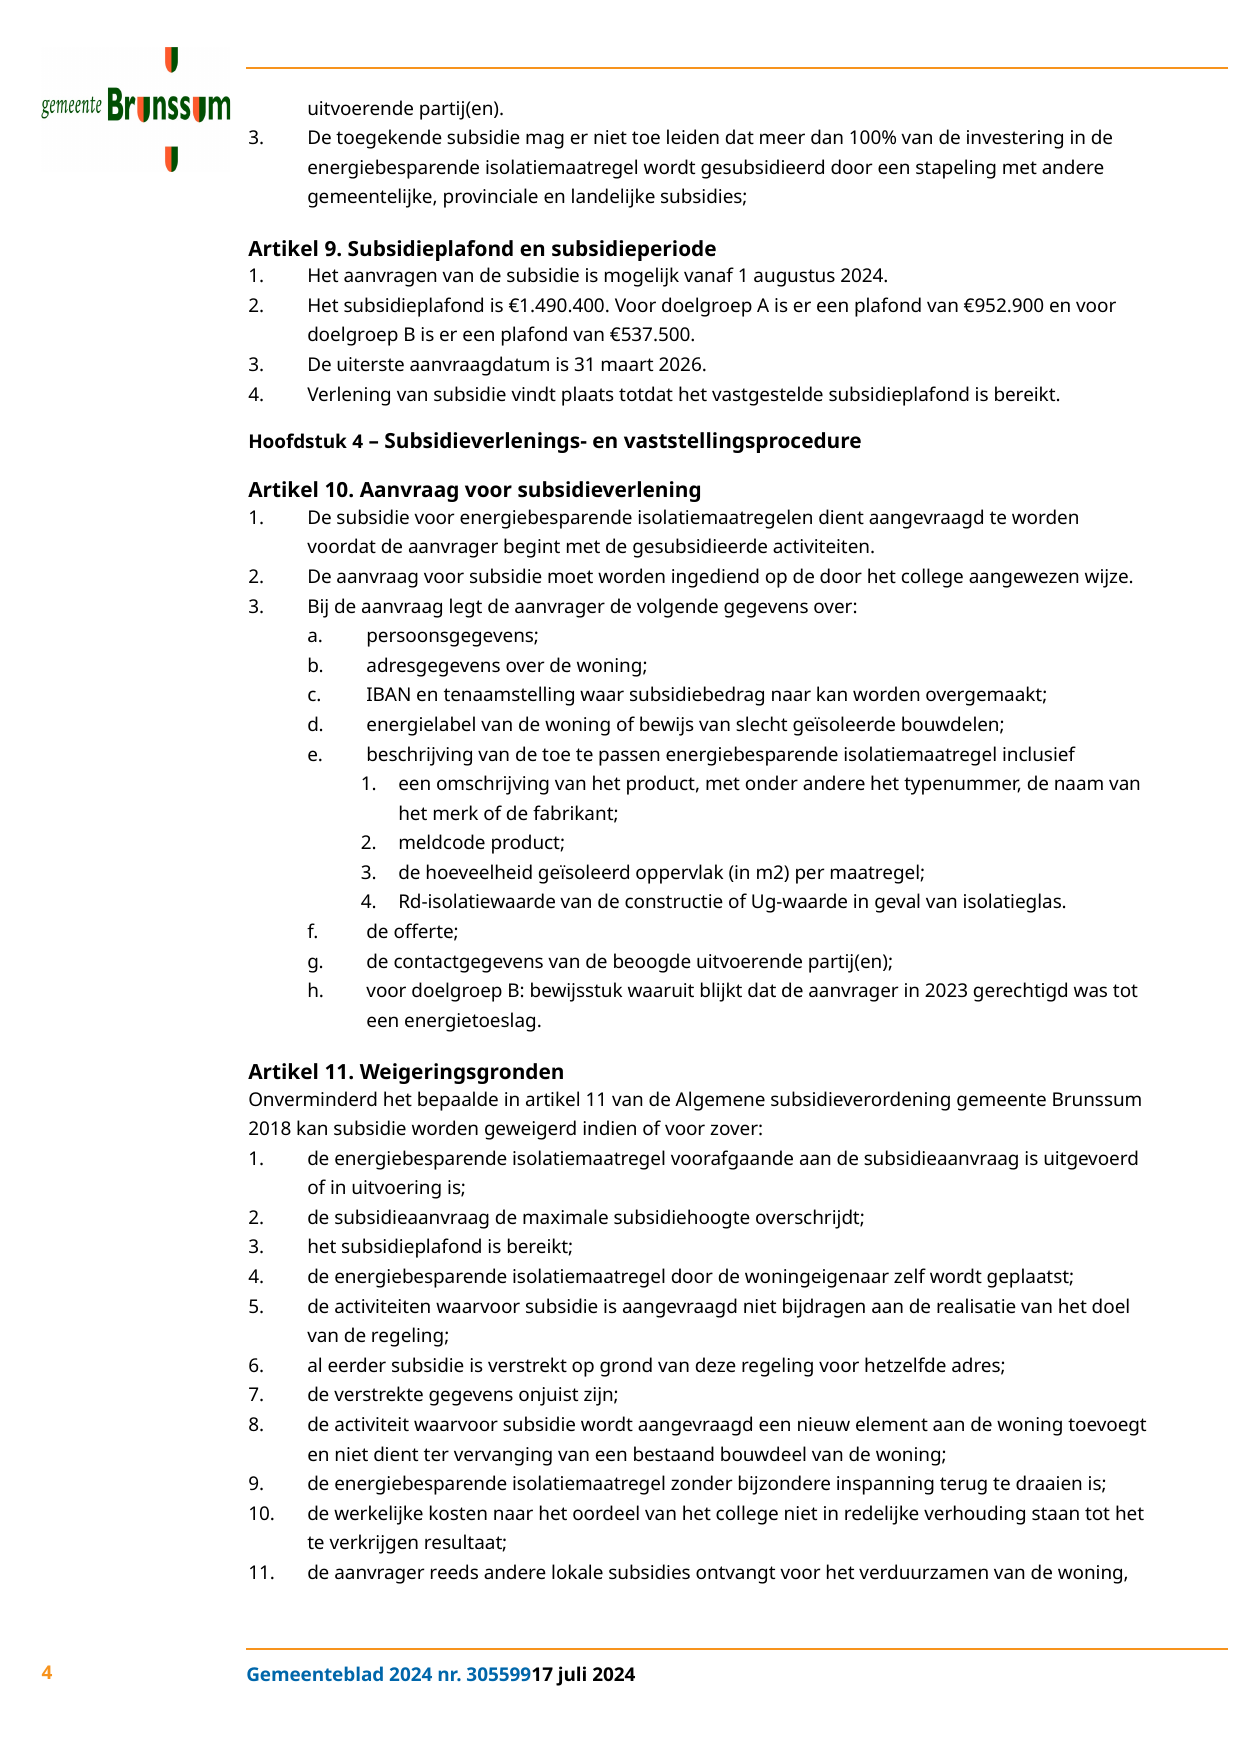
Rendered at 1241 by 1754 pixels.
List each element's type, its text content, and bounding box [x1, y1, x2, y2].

list Bij de aanvraag legt de aanvrager de volgende gegevens over: [248, 593, 1152, 618]
list de energiebesparende isolatiemaatregel door de woningeigenaar zelf wordt geplaatst; [248, 1263, 1152, 1289]
list beschrijving van de toe te passen energiebesparende isolatiemaatregel inclusief [307, 741, 1152, 766]
list een omschrijving van het product, met onder andere het typenummer, de naam van het merk of de fabrikant; [361, 770, 1152, 826]
list de energiebesparende isolatiemaatregel voorafgaande aan de subsidieaanvraag is uitgevoerd of in uitvoering is; [248, 1145, 1152, 1200]
list de aanvrager reeds andere lokale subsidies ontvangt voor het verduurzamen van de woning, [248, 1559, 1152, 1585]
list De subsidie voor energiebesparende isolatiemaatregelen dient aangevraagd te worden voordat de aanvrager begint met de gesubsidieerde activiteiten. [248, 504, 1152, 559]
list De uiterste aanvraagdatum is 31 maart 2026. [248, 351, 1152, 377]
list de verstrekte gegevens onjuist zijn; [248, 1382, 1152, 1407]
list al eerder subsidie is verstrekt op grond van deze regeling voor hetzelfde adres; [248, 1352, 1152, 1378]
picture [41, 47, 231, 172]
text Artikel 10. Aanvraag voor subsidieverlening [248, 476, 1152, 504]
list uitvoerende partij(en). [248, 95, 1152, 121]
list Het subsidieplafond is €1.490.400. Voor doelgroep A is er een plafond van €952.900 en voor doelgroep B is er een plafond van €537.500. [248, 292, 1152, 347]
list Rd-isolatiewaarde van de constructie of Ug-waarde in geval van isolatieglas. [361, 889, 1152, 914]
list het subsidieplafond is bereikt; [248, 1234, 1152, 1259]
text Artikel 9. Subsidieplafond en subsidieperiode [248, 234, 1152, 262]
list de activiteiten waarvoor subsidie is aangevraagd niet bijdragen aan de realisatie van het doel van de regeling; [248, 1293, 1152, 1348]
text Hoofdstuk 4 – Subsidieverlenings- en vaststellingsprocedure [248, 426, 1152, 455]
list de energiebesparende isolatiemaatregel zonder bijzondere inspanning terug te draaien is; [248, 1470, 1152, 1496]
list persoonsgegevens; [307, 622, 1152, 648]
list voor doelgroep B: bewijsstuk waaruit blijkt dat de aanvrager in 2023 gerechtigd was tot een energietoeslag. [307, 977, 1152, 1033]
list de contactgegevens van de beoogde uitvoerende partij(en); [307, 948, 1152, 973]
list energielabel van de woning of bewijs van slecht geïsoleerde bouwdelen; [307, 711, 1152, 737]
list Het aanvragen van de subsidie is mogelijk vanaf 1 augustus 2024. [248, 262, 1152, 288]
text Onverminderd het bepaalde in artikel 11 van de Algemene subsidieverordening gemeente Brunssum 2018 kan subsidie worden geweigerd indien of voor zover: [248, 1086, 1152, 1141]
list Verlening van subsidie vindt plaats totdat het vastgestelde subsidieplafond is bereikt. [248, 381, 1152, 406]
list de werkelijke kosten naar het oordeel van het college niet in redelijke verhouding staan tot het te verkrijgen resultaat; [248, 1500, 1152, 1555]
list de offerte; [307, 918, 1152, 944]
list meldcode product; [361, 829, 1152, 855]
list De aanvraag voor subsidie moet worden ingediend op de door het college aangewezen wijze. [248, 563, 1152, 589]
list De toegekende subsidie mag er niet toe leiden dat meer dan 100% van de investering in de energiebesparende isolatiemaatregel wordt gesubsidieerd door een stapeling met andere gemeentelijke, provinciale en landelijke subsidies; [248, 124, 1152, 209]
list de subsidieaanvraag de maximale subsidiehoogte overschrijdt; [248, 1204, 1152, 1230]
list de hoeveelheid geïsoleerd oppervlak (in m2) per maatregel; [361, 859, 1152, 885]
list adresgegevens over de woning; [307, 652, 1152, 678]
list IBAN en tenaamstelling waar subsidiebedrag naar kan worden overgemaakt; [307, 682, 1152, 707]
list de activiteit waarvoor subsidie wordt aangevraagd een nieuw element aan de woning toevoegt en niet dient ter vervanging van een bestaand bouwdeel van de woning; [248, 1411, 1152, 1467]
text Artikel 11. Weigeringsgronden [248, 1057, 1152, 1086]
